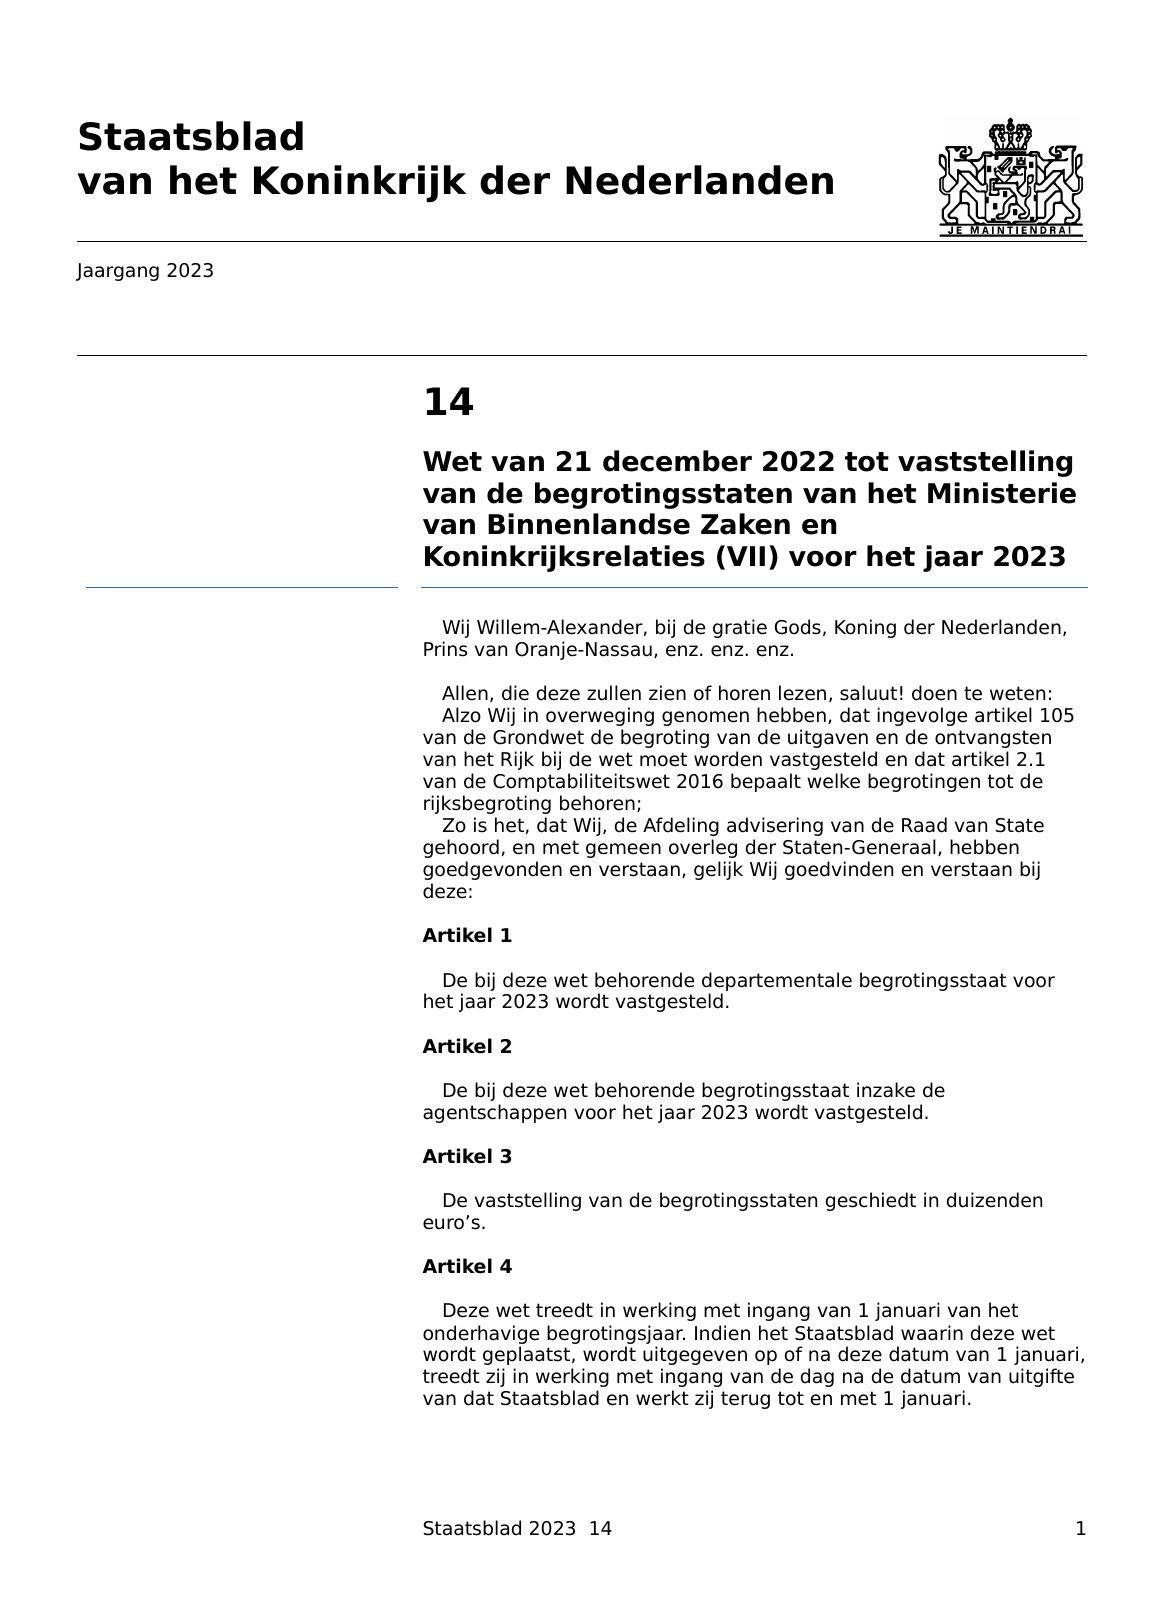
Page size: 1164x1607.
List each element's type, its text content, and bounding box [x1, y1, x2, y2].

table_header [886, 100, 1087, 241]
text Wij Willem-Alexander, bij de gratie Gods, Koning der Nederlanden, Prins van Oranje-Nassau, enz. enz. enz. [422, 617, 1087, 661]
table_header Staatsblad van het Koninkrijk der Nederlanden [77, 100, 886, 241]
subtitle Artikel 3 [422, 1146, 1087, 1168]
subtitle Artikel 2 [422, 1036, 1087, 1058]
text De bij deze wet behorende begrotingsstaat inzake de agentschappen voor het jaar 2023 wordt vastgesteld. [422, 1080, 1087, 1124]
text Zo is het, dat Wij, de Afdeling advisering van de Raad van State gehoord, en met gemeen overleg der Staten-Generaal, hebben goedgevonden en verstaan, gelijk Wij goedvinden en verstaan bij deze: [422, 815, 1087, 903]
text Alzo Wij in overweging genomen hebben, dat ingevolge artikel 105 van de Grondwet de begroting van de uitgaven en de ontvangsten van het Rijk bij de wet moet worden vastgesteld en dat artikel 2.1 van de Comptabiliteitswet 2016 bepaalt welke begrotingen tot de rijksbegroting behoren; [422, 705, 1087, 815]
text De vaststelling van de begrotingsstaten geschiedt in duizenden euro’s. [422, 1190, 1087, 1234]
subtitle 14 [422, 381, 1087, 424]
text Allen, die deze zullen zien of horen lezen, saluut! doen te weten: [422, 683, 1087, 705]
text Wet van 21 december 2022 tot vaststelling van de begrotingsstaten van het Ministerie van Binnenlandse Zaken en Koninkrijksrelaties (VII) voor het jaar 2023 [422, 447, 1087, 573]
picture [936, 115, 1087, 240]
subtitle Artikel 1 [422, 925, 1087, 947]
table_cell Jaargang 2023 [77, 242, 1087, 355]
subtitle Artikel 4 [422, 1256, 1087, 1278]
text De bij deze wet behorende departementale begrotingsstaat voor het jaar 2023 wordt vastgesteld. [422, 969, 1087, 1013]
text Deze wet treedt in werking met ingang van 1 januari van het onderhavige begrotingsjaar. Indien het Staatsblad waarin deze wet wordt geplaatst, wordt uitgegeven op of na deze datum van 1 januari, treedt zij in werking met ingang van de dag na de datum van uitgifte van dat Staatsblad en werkt zij terug tot en met 1 januari. [422, 1300, 1087, 1410]
